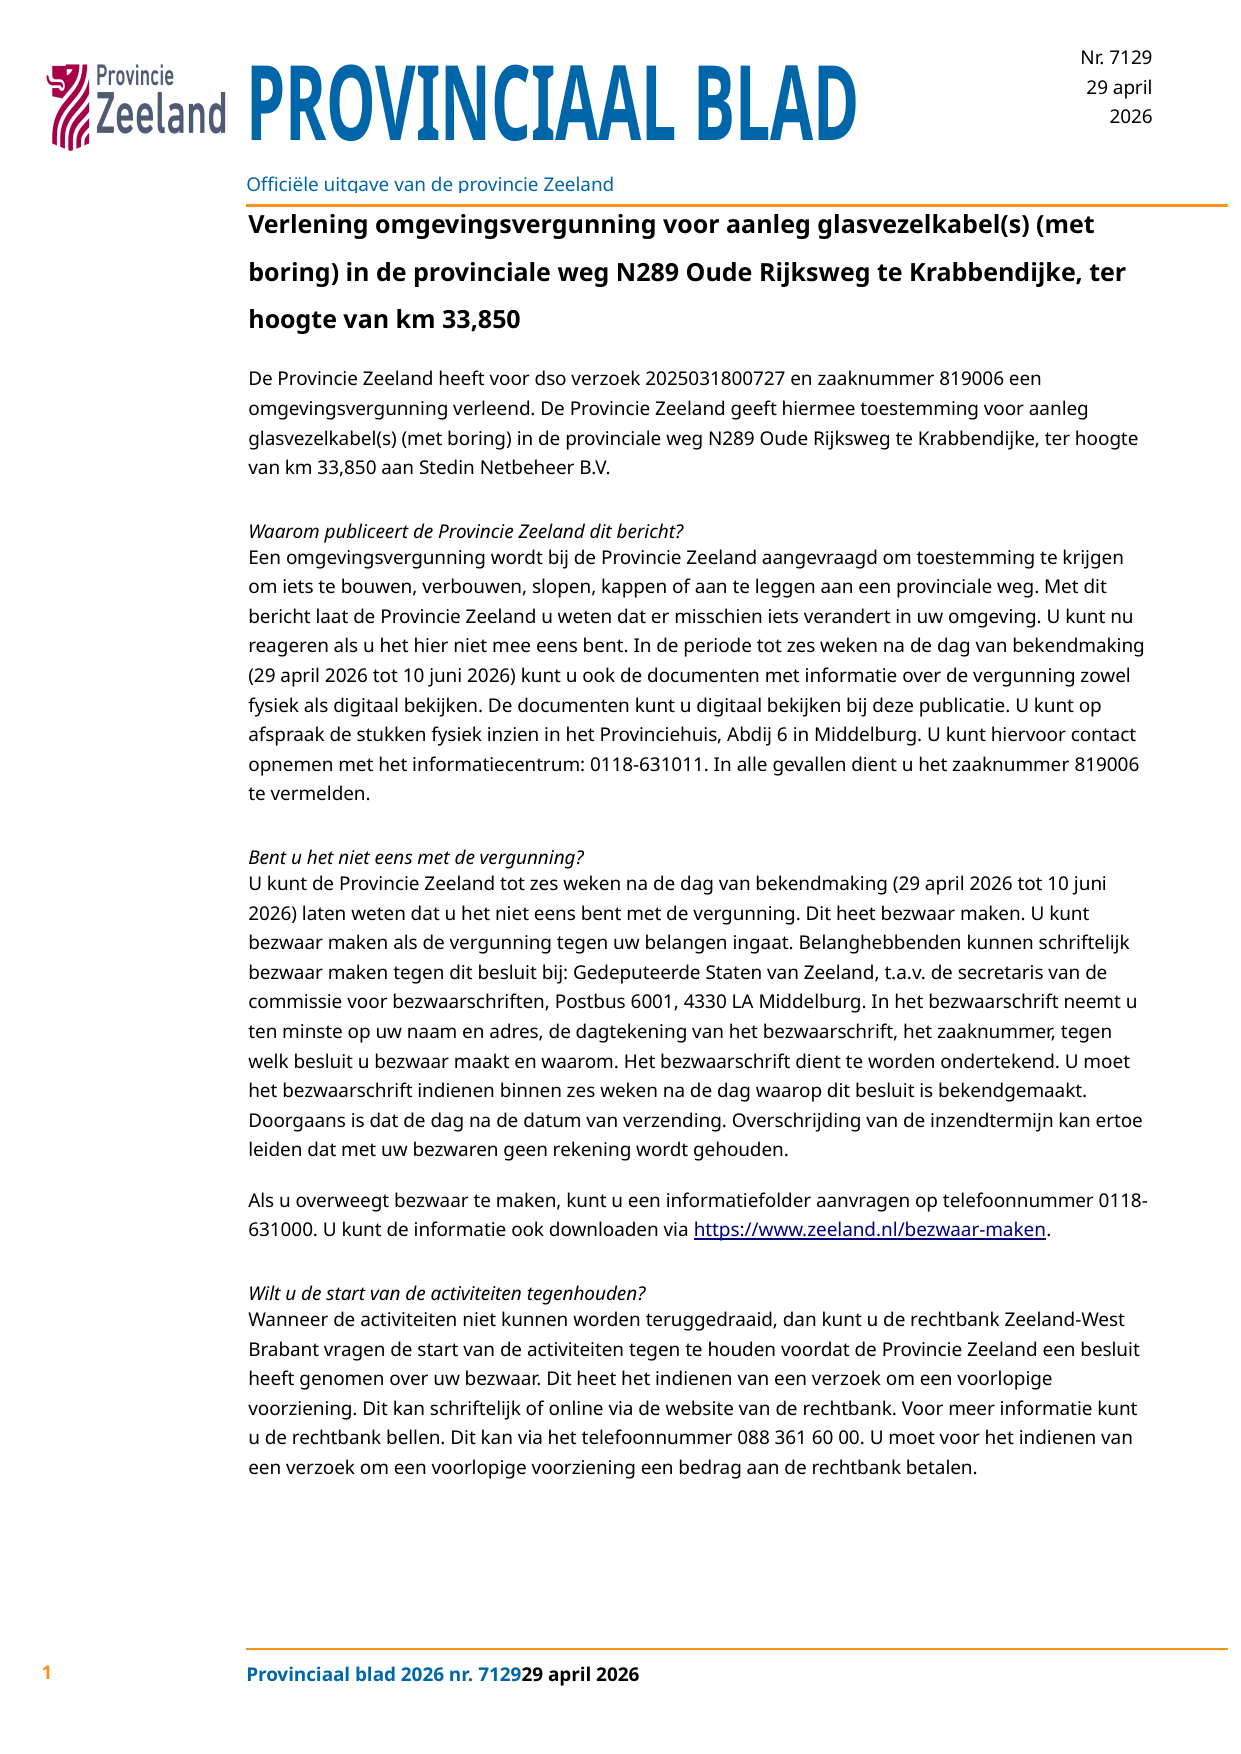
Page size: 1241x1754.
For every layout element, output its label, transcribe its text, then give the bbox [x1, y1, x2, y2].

text U kunt de Provincie Zeeland tot zes weken na de dag van bekendmaking (29 april 2026 tot 10 juni 2026) laten weten dat u het niet eens bent met de vergunning. Dit heet bezwaar maken. U kunt bezwaar maken als de vergunning tegen uw belangen ingaat. Belanghebbenden kunnen schriftelijk bezwaar maken tegen dit besluit bij: Gedeputeerde Staten van Zeeland, t.a.v. de secretaris van de commissie voor bezwaarschriften, Postbus 6001, 4330 LA Middelburg. In het bezwaarschrift neemt u ten minste op uw naam en adres, de dagtekening van het bezwaarschrift, het zaaknummer, tegen welk besluit u bezwaar maakt en waarom. Het bezwaarschrift dient te worden ondertekend. U moet het bezwaarschrift indienen binnen zes weken na de dag waarop dit besluit is bekendgemaakt. Doorgaans is dat de dag na de datum van verzending. Overschrijding van de inzendtermijn kan ertoe leiden dat met uw bezwaren geen rekening wordt gehouden. [248, 870, 1152, 1162]
text Bent u het niet eens met de vergunning? [248, 844, 1152, 870]
picture [41, 47, 231, 172]
text Wilt u de start van de activiteiten tegenhouden? [248, 1281, 1152, 1306]
text Een omgevingsvergunning wordt bij de Provincie Zeeland aangevraagd om toestemming te krijgen om iets te bouwen, verbouwen, slopen, kappen of aan te leggen aan een provinciale weg. Met dit bericht laat de Provincie Zeeland u weten dat er misschien iets verandert in uw omgeving. U kunt nu reageren als u het hier niet mee eens bent. In de periode tot zes weken na de dag van bekendmaking (29 april 2026 tot 10 juni 2026) kunt u ook de documenten met informatie over de vergunning zowel fysiek als digitaal bekijken. De documenten kunt u digitaal bekijken bij deze publicatie. U kunt op afspraak de stukken fysiek inzien in het Provinciehuis, Abdij 6 in Middelburg. U kunt hiervoor contact opnemen met het informatiecentrum: 0118-631011. In alle gevallen dient u het zaaknummer 819006 te vermelden. [248, 544, 1152, 806]
text Waarom publiceert de Provincie Zeeland dit bericht? [248, 518, 1152, 544]
text Verlening omgevingsvergunning voor aanleg glasvezelkabel(s) (met boring) in de provinciale weg N289 Oude Rijksweg te Krabbendijke, ter hoogte van km 33,850 [248, 207, 1152, 336]
text Als u overweegt bezwaar te maken, kunt u een informatiefolder aanvragen op telefoonnummer 0118-631000. U kunt de informatie ook downloaden via https://www.zeeland.nl/bezwaar-maken. [248, 1187, 1152, 1242]
text Wanneer de activiteiten niet kunnen worden teruggedraaid, dan kunt u de rechtbank Zeeland-West Brabant vragen de start van de activiteiten tegen te houden voordat de Provincie Zeeland een besluit heeft genomen over uw bezwaar. Dit heet het indienen van een verzoek om een voorlopige voorziening. Dit kan schriftelijk of online via de website van de rechtbank. Voor meer informatie kunt u de rechtbank bellen. Dit kan via het telefoonnummer 088 361 60 00. U moet voor het indienen van een verzoek om een voorlopige voorziening een bedrag aan de rechtbank betalen. [248, 1306, 1152, 1480]
text De Provincie Zeeland heeft voor dso verzoek 2025031800727 en zaaknummer 819006 een omgevingsvergunning verleend. De Provincie Zeeland geeft hiermee toestemming voor aanleg glasvezelkabel(s) (met boring) in de provinciale weg N289 Oude Rijksweg te Krabbendijke, ter hoogte van km 33,850 aan Stedin Netbeheer B.V. [248, 366, 1152, 480]
